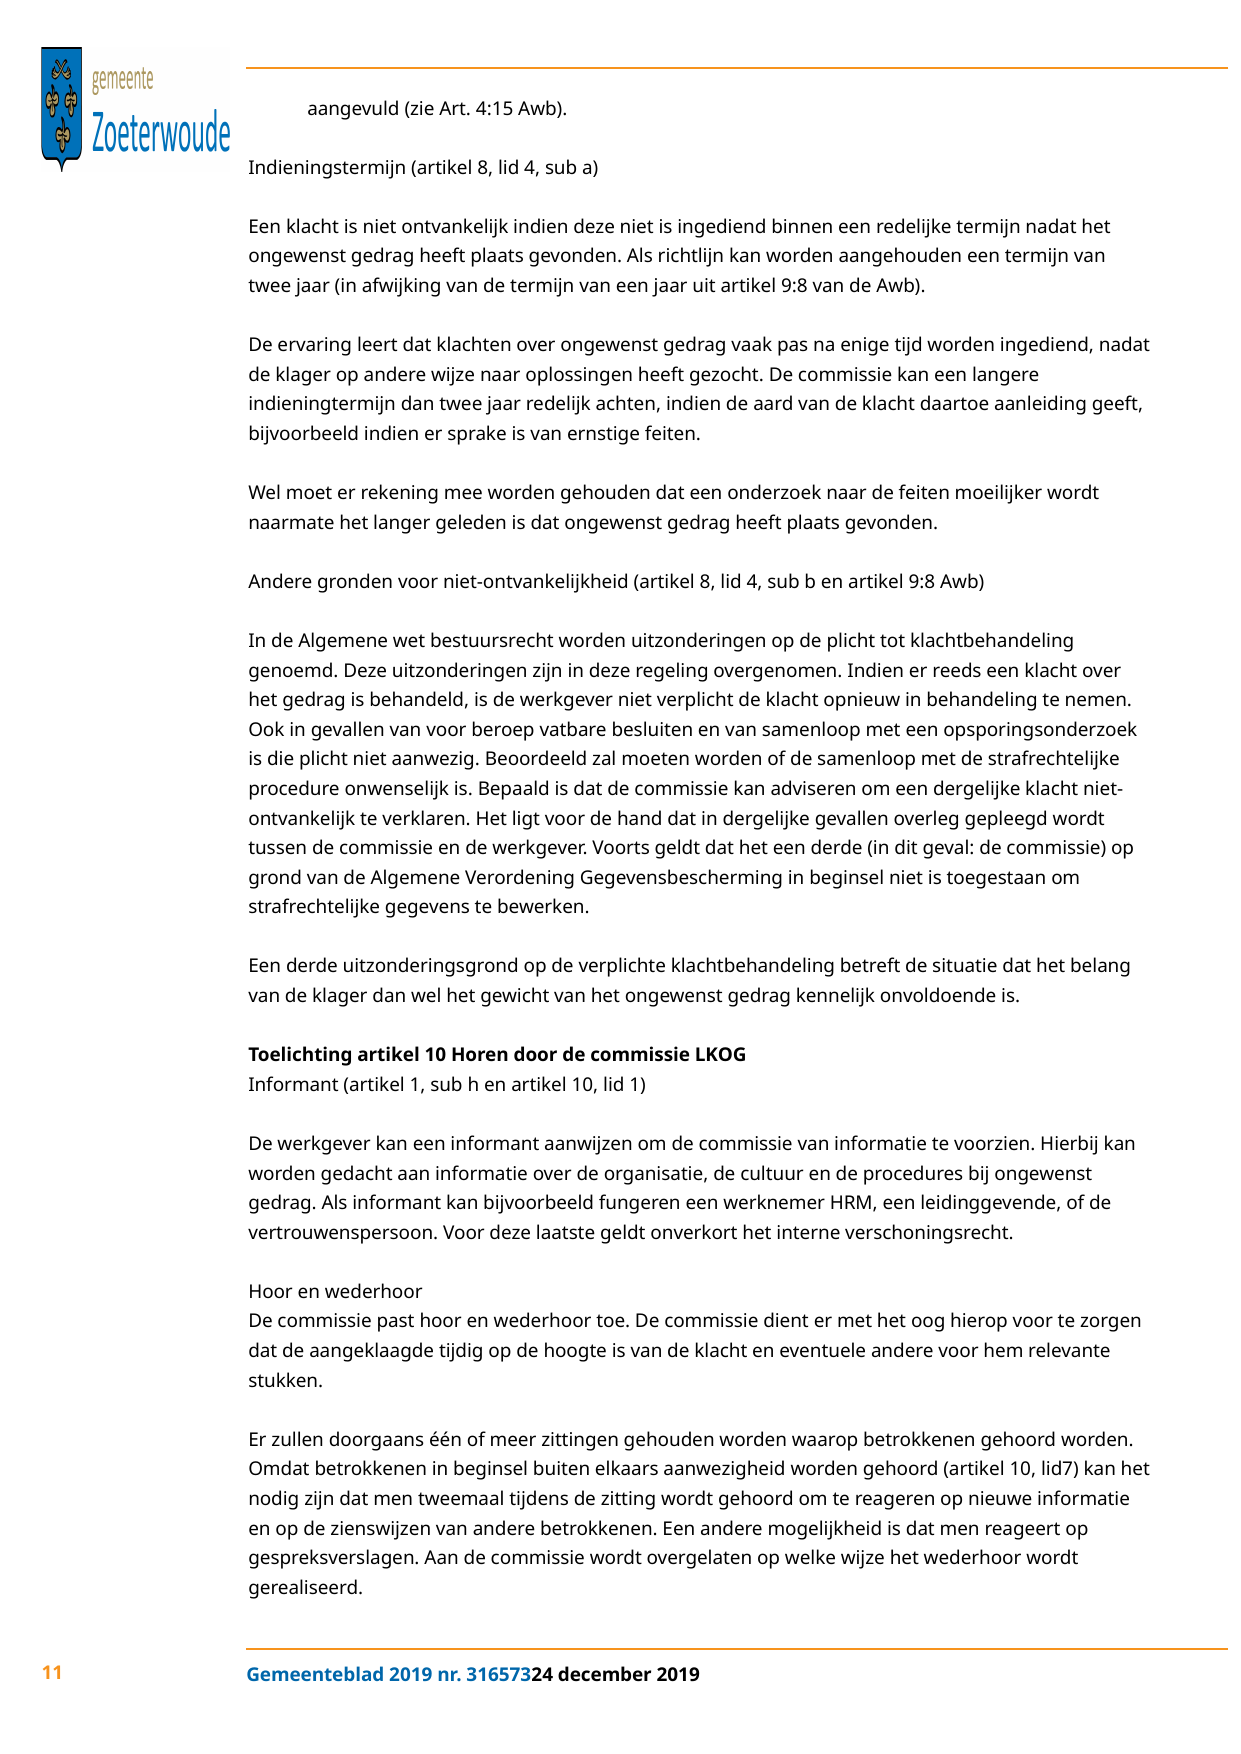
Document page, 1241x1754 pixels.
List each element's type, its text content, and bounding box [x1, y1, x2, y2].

text Wel moet er rekening mee worden gehouden dat een onderzoek naar de feiten moeilijker wordt naarmate het langer geleden is dat ongewenst gedrag heeft plaats gevonden. [248, 479, 1152, 535]
text Indieningstermijn (artikel 8, lid 4, sub a) [248, 154, 1152, 180]
text Er zullen doorgaans één of meer zittingen gehouden worden waarop betrokkenen gehoord worden. Omdat betrokkenen in beginsel buiten elkaars aanwezigheid worden gehoord (artikel 10, lid7) kan het nodig zijn dat men tweemaal tijdens de zitting wordt gehoord om te reageren op nieuwe informatie en op de zienswijzen van andere betrokkenen. Een andere mogelijkheid is dat men reageert op gespreksverslagen. Aan de commissie wordt overgelaten op welke wijze het wederhoor wordt gerealiseerd. [248, 1426, 1152, 1600]
text Andere gronden voor niet-ontvankelijkheid (artikel 8, lid 4, sub b en artikel 9:8 Awb) [248, 568, 1152, 594]
text Hoor en wederhoor [248, 1278, 1152, 1304]
text De ervaring leert dat klachten over ongewenst gedrag vaak pas na enige tijd worden ingediend, nadat de klager op andere wijze naar oplossingen heeft gezocht. De commissie kan een langere indieningtermijn dan twee jaar redelijk achten, indien de aard van de klacht daartoe aanleiding geeft, bijvoorbeeld indien er sprake is van ernstige feiten. [248, 331, 1152, 446]
text De werkgever kan een informant aanwijzen om de commissie van informatie te voorzien. Hierbij kan worden gedacht aan informatie over de organisatie, de cultuur en de procedures bij ongewenst gedrag. Als informant kan bijvoorbeeld fungeren een werknemer HRM, een leidinggevende, of de vertrouwenspersoon. Voor deze laatste geldt onverkort het interne verschoningsrecht. [248, 1130, 1152, 1245]
text Toelichting artikel 10 Horen door de commissie LKOG [248, 1041, 1152, 1067]
text Informant (artikel 1, sub h en artikel 10, lid 1) [248, 1071, 1152, 1097]
text Een derde uitzonderingsgrond op de verplichte klachtbehandeling betreft de situatie dat het belang van de klager dan wel het gewicht van het ongewenst gedrag kennelijk onvoldoende is. [248, 953, 1152, 1008]
picture [41, 47, 231, 172]
text In de Algemene wet bestuursrecht worden uitzonderingen op de plicht tot klachtbehandeling genoemd. Deze uitzonderingen zijn in deze regeling overgenomen. Indien er reeds een klacht over het gedrag is behandeld, is de werkgever niet verplicht de klacht opnieuw in behandeling te nemen. Ook in gevallen van voor beroep vatbare besluiten en van samenloop met een opsporingsonderzoek is die plicht niet aanwezig. Beoordeeld zal moeten worden of de samenloop met de strafrechtelijke procedure onwenselijk is. Bepaald is dat de commissie kan adviseren om een dergelijke klacht niet-ontvankelijk te verklaren. Het ligt voor de hand dat in dergelijke gevallen overleg gepleegd wordt tussen de commissie en de werkgever. Voorts geldt dat het een derde (in dit geval: de commissie) op grond van de Algemene Verordening Gegevensbescherming in beginsel niet is toegestaan om strafrechtelijke gegevens te bewerken. [248, 627, 1152, 919]
list aangevuld (zie Art. 4:15 Awb). [248, 95, 1152, 121]
text De commissie past hoor en wederhoor toe. De commissie dient er met het oog hierop voor te zorgen dat de aangeklaagde tijdig op de hoogte is van de klacht en eventuele andere voor hem relevante stukken. [248, 1308, 1152, 1393]
text Een klacht is niet ontvankelijk indien deze niet is ingediend binnen een redelijke termijn nadat het ongewenst gedrag heeft plaats gevonden. Als richtlijn kan worden aangehouden een termijn van twee jaar (in afwijking van de termijn van een jaar uit artikel 9:8 van de Awb). [248, 213, 1152, 298]
